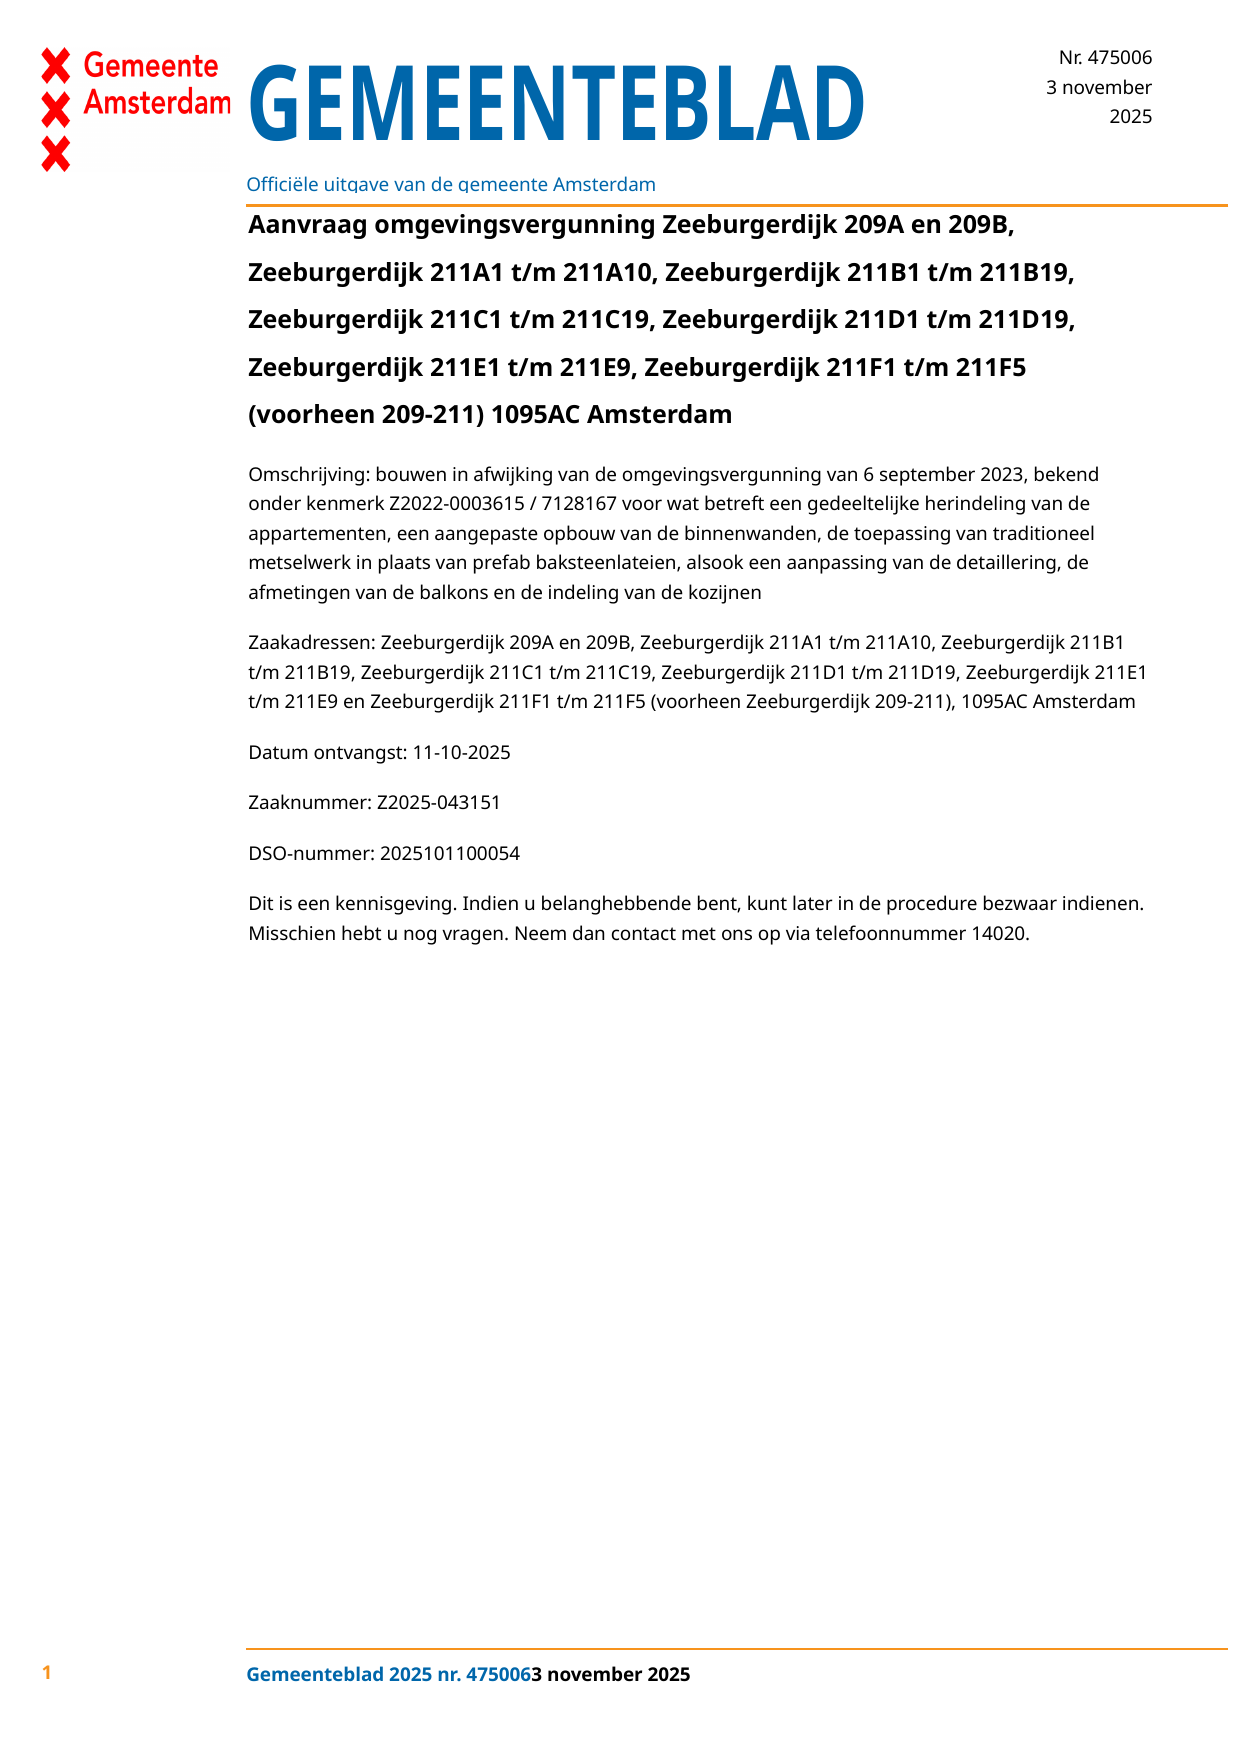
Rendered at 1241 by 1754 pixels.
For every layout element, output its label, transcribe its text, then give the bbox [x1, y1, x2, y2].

text Datum ontvangst: 11-10-2025 [248, 739, 1152, 765]
text Aanvraag omgevingsvergunning Zeeburgerdijk 209A en 209B, Zeeburgerdijk 211A1 t/m 211A10, Zeeburgerdijk 211B1 t/m 211B19, Zeeburgerdijk 211C1 t/m 211C19, Zeeburgerdijk 211D1 t/m 211D19, Zeeburgerdijk 211E1 t/m 211E9, Zeeburgerdijk 211F1 t/m 211F5 (voorheen 209-211) 1095AC Amsterdam [248, 207, 1152, 431]
text Dit is een kennisgeving. Indien u belanghebbende bent, kunt later in de procedure bezwaar indienen. Misschien hebt u nog vragen. Neem dan contact met ons op via telefoonnummer 14020. [248, 890, 1152, 946]
text Omschrijving: bouwen in afwijking van de omgevingsvergunning van 6 september 2023, bekend onder kenmerk Z2022-0003615 / 7128167 voor wat betreft een gedeeltelijke herindeling van de appartementen, een aangepaste opbouw van de binnenwanden, de toepassing van traditioneel metselwerk in plaats van prefab baksteenlateien, alsook een aanpassing van de detaillering, de afmetingen van de balkons en de indeling van de kozijnen [248, 461, 1152, 605]
text DSO-nummer: 2025101100054 [248, 840, 1152, 866]
text Zaakadressen: Zeeburgerdijk 209A en 209B, Zeeburgerdijk 211A1 t/m 211A10, Zeeburgerdijk 211B1 t/m 211B19, Zeeburgerdijk 211C1 t/m 211C19, Zeeburgerdijk 211D1 t/m 211D19, Zeeburgerdijk 211E1 t/m 211E9 en Zeeburgerdijk 211F1 t/m 211F5 (voorheen Zeeburgerdijk 209-211), 1095AC Amsterdam [248, 629, 1152, 714]
text Zaaknummer: Z2025-043151 [248, 789, 1152, 815]
picture [41, 47, 231, 172]
